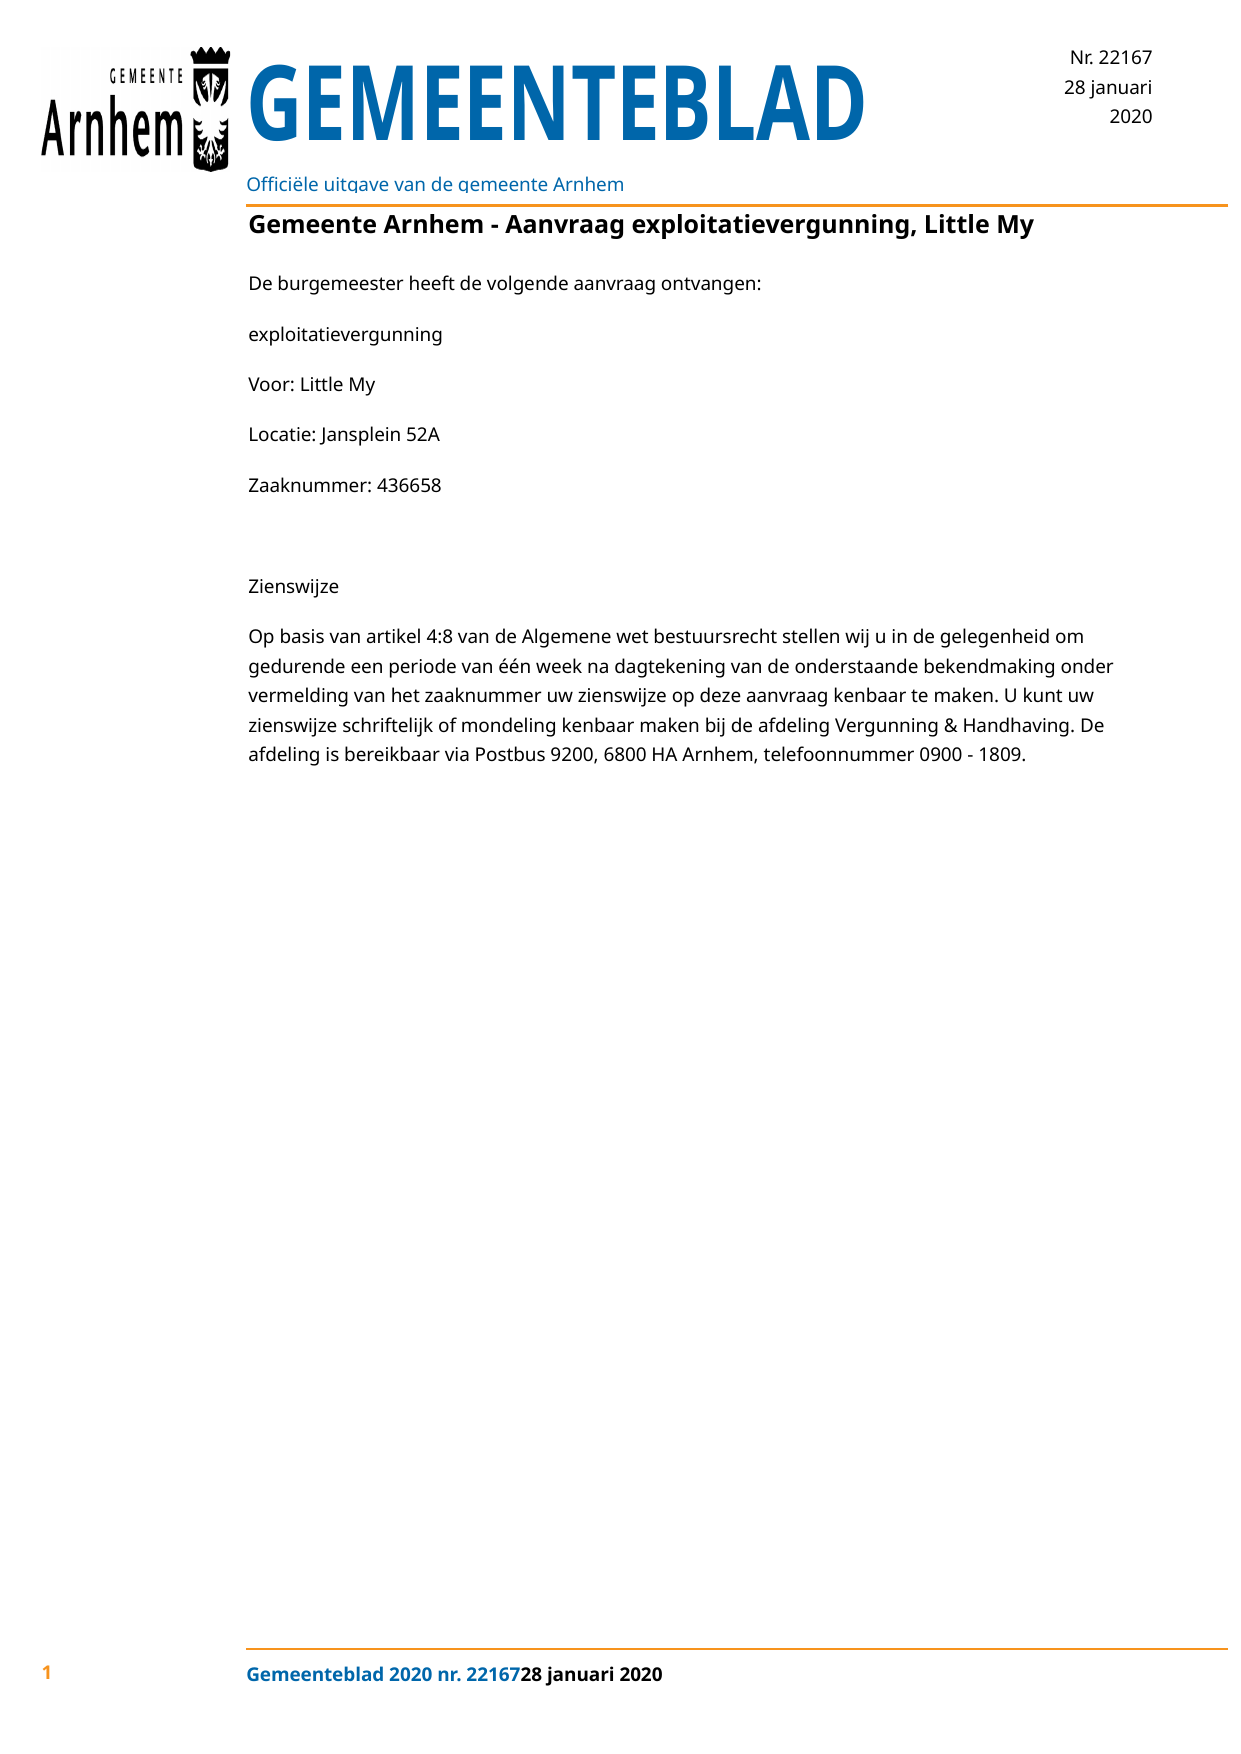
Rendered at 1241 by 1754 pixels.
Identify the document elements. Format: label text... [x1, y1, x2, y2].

text Gemeente Arnhem - Aanvraag exploitatievergunning, Little My [248, 207, 1152, 241]
text Locatie: Jansplein 52A [248, 422, 1152, 447]
text Zienswijze [248, 573, 1152, 598]
text De burgemeester heeft de volgende aanvraag ontvangen: [248, 270, 1152, 296]
text Zaaknummer: 436658 [248, 472, 1152, 498]
text Op basis van artikel 4:8 van de Algemene wet bestuursrecht stellen wij u in de gelegenheid om gedurende een periode van één week na dagtekening van de onderstaande bekendmaking onder vermelding van het zaaknummer uw zienswijze op deze aanvraag kenbaar te maken. U kunt uw zienswijze schriftelijk of mondeling kenbaar maken bij de afdeling Vergunning & Handhaving. De afdeling is bereikbaar via Postbus 9200, 6800 HA Arnhem, telefoonnummer 0900 - 1809. [248, 623, 1152, 767]
picture [41, 47, 231, 172]
text exploitatievergunning [248, 321, 1152, 346]
text Voor: Little My [248, 371, 1152, 397]
